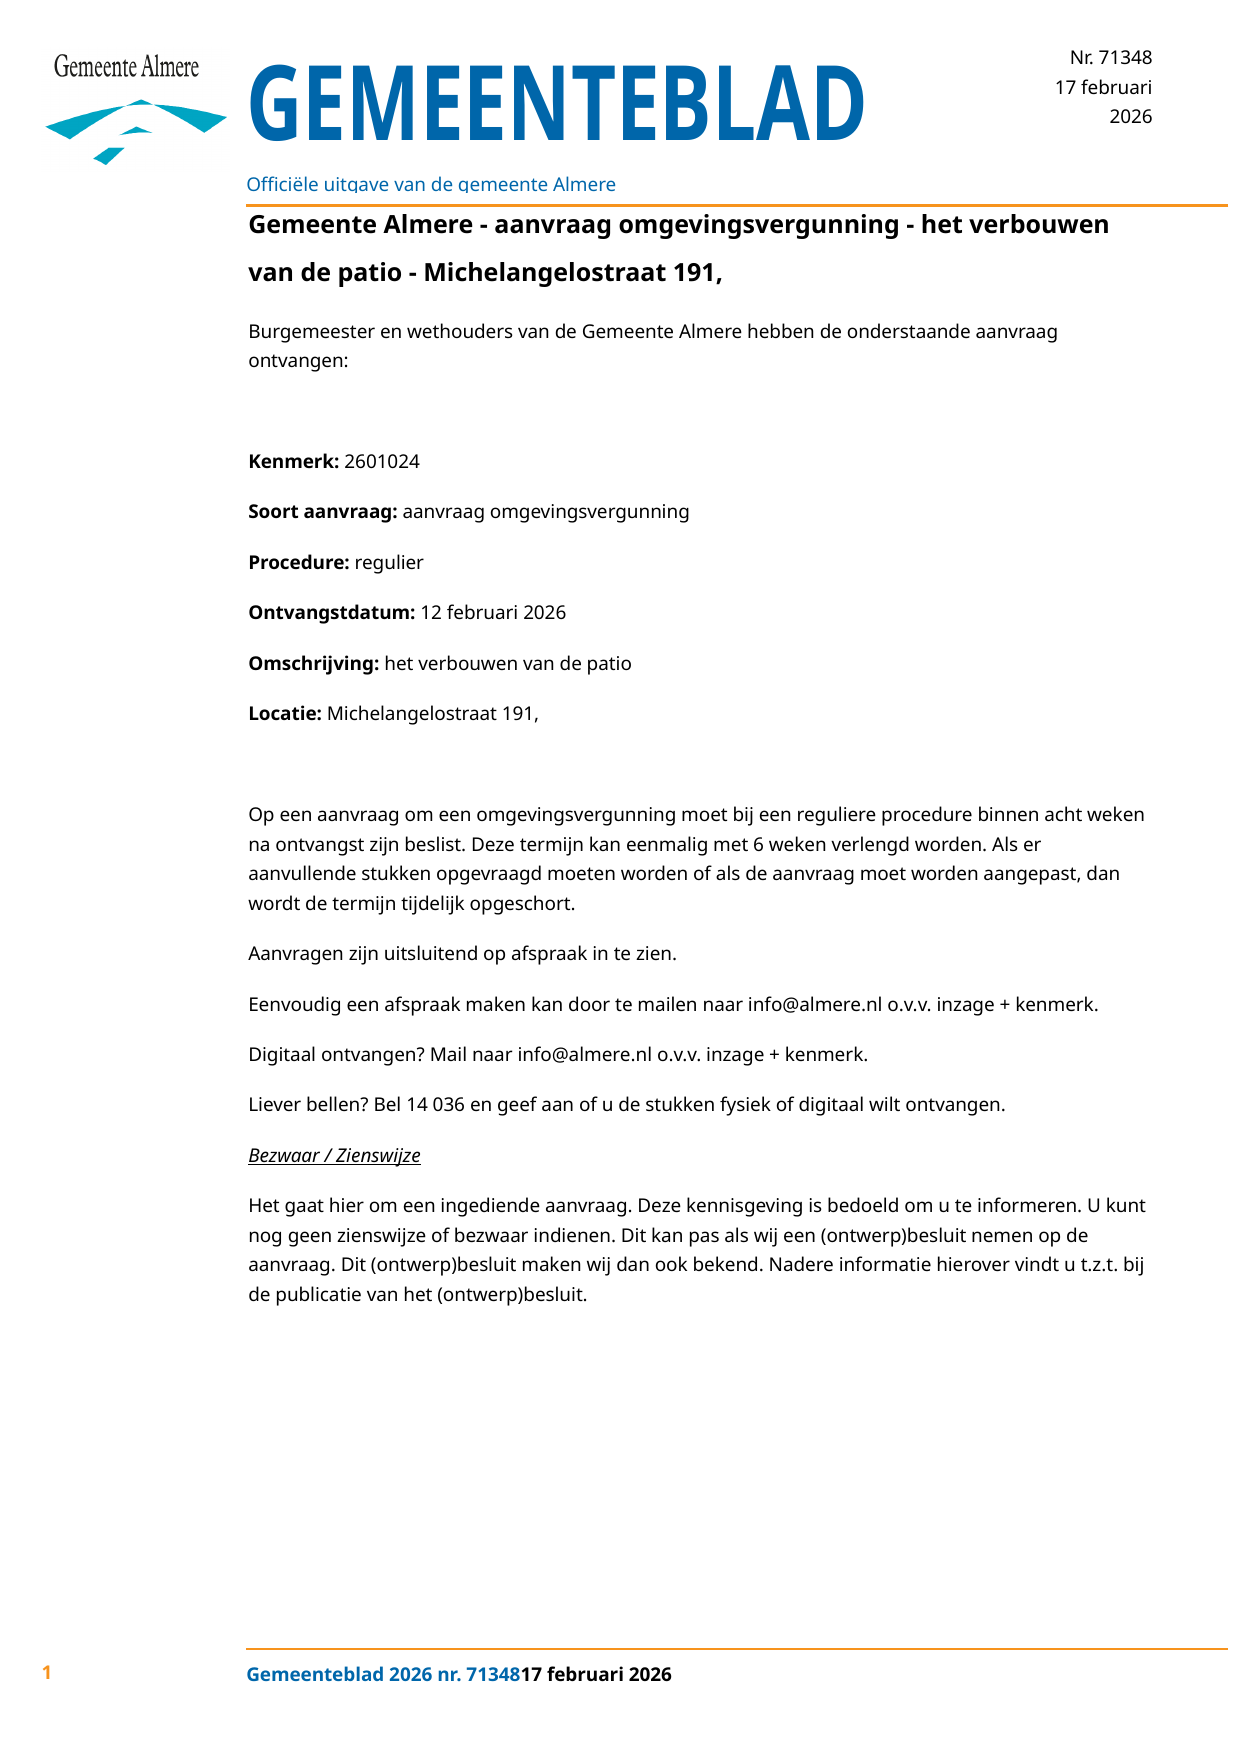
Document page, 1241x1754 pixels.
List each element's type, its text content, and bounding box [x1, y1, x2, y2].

text Soort aanvraag: aanvraag omgevingsvergunning [248, 499, 1152, 524]
text Burgemeester en wethouders van de Gemeente Almere hebben de onderstaande aanvraag ontvangen: [248, 318, 1152, 373]
picture [41, 47, 231, 172]
text Bezwaar / Zienswijze [248, 1142, 1152, 1168]
text Aanvragen zijn uitsluitend op afspraak in te zien. [248, 940, 1152, 966]
text Het gaat hier om een ingediende aanvraag. Deze kennisgeving is bedoeld om u te informeren. U kunt nog geen zienswijze of bezwaar indienen. Dit kan pas als wij een (ontwerp)besluit nemen op de aanvraag. Dit (ontwerp)besluit maken wij dan ook bekend. Nadere informatie hierover vindt u t.z.t. bij de publicatie van het (ontwerp)besluit. [248, 1192, 1152, 1307]
text Locatie: Michelangelostraat 191, [248, 700, 1152, 726]
text Op een aanvraag om een omgevingsvergunning moet bij een reguliere procedure binnen acht weken na ontvangst zijn beslist. Deze termijn kan eenmalig met 6 weken verlengd worden. Als er aanvullende stukken opgevraagd moeten worden of als de aanvraag moet worden aangepast, dan wordt de termijn tijdelijk opgeschort. [248, 801, 1152, 916]
text Omschrijving: het verbouwen van de patio [248, 650, 1152, 676]
text Digitaal ontvangen? Mail naar info@almere.nl o.v.v. inzage + kenmerk. [248, 1041, 1152, 1067]
text Gemeente Almere - aanvraag omgevingsvergunning - het verbouwen van de patio - Michelangelostraat 191, [248, 207, 1152, 288]
text Eenvoudig een afspraak maken kan door te mailen naar info@almere.nl o.v.v. inzage + kenmerk. [248, 991, 1152, 1017]
text Ontvangstdatum: 12 februari 2026 [248, 599, 1152, 625]
text Kenmerk: 2601024 [248, 448, 1152, 474]
text Procedure: regulier [248, 549, 1152, 575]
text Liever bellen? Bel 14 036 en geef aan of u de stukken fysiek of digitaal wilt ontvangen. [248, 1092, 1152, 1117]
